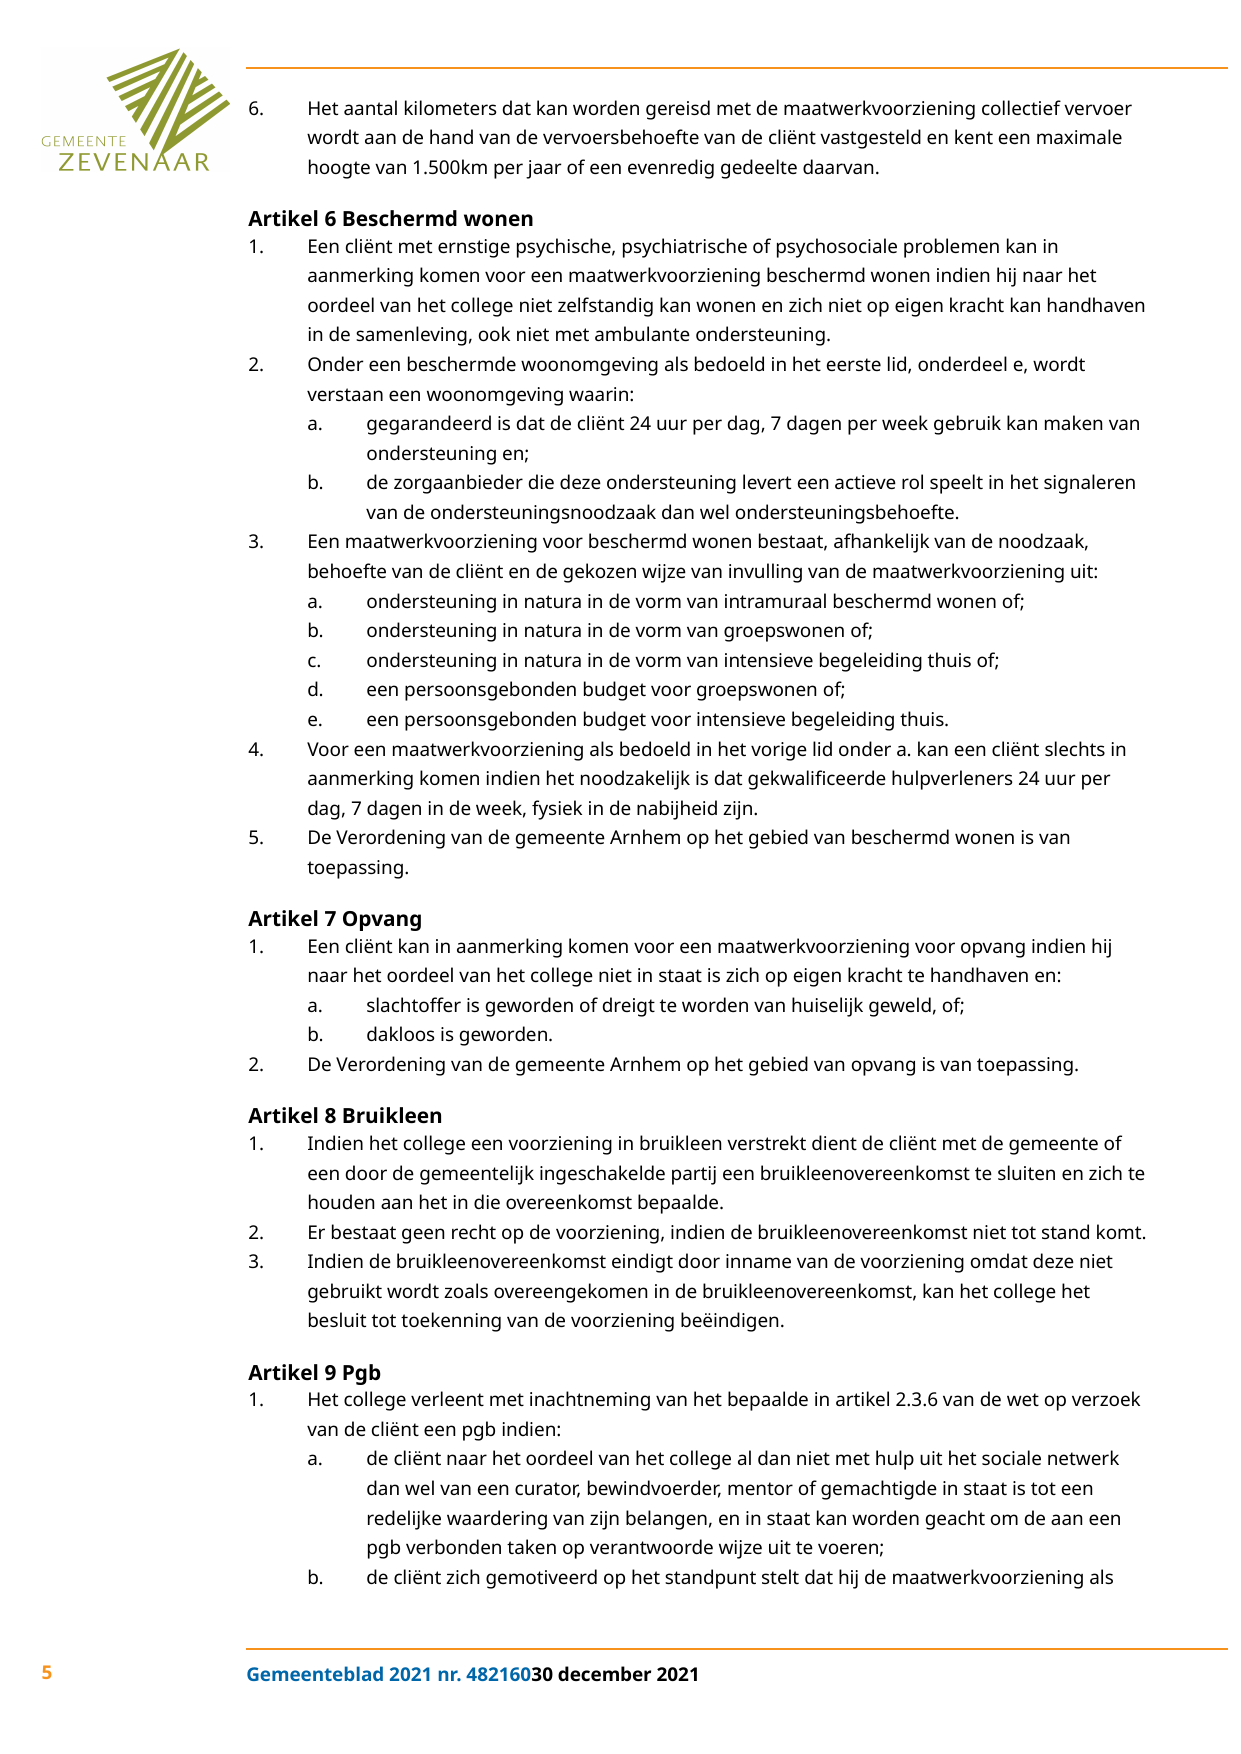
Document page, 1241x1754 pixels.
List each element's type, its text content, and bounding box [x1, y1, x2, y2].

list ondersteuning in natura in de vorm van intensieve begeleiding thuis of; [307, 647, 1152, 673]
text Artikel 6 Beschermd wonen [248, 204, 1152, 233]
list Onder een beschermde woonomgeving als bedoeld in het eerste lid, onderdeel e, wordt verstaan een woonomgeving waarin: [248, 351, 1152, 406]
list ondersteuning in natura in de vorm van groepswonen of; [307, 617, 1152, 643]
list Een cliënt kan in aanmerking komen voor een maatwerkvoorziening voor opvang indien hij naar het oordeel van het college niet in staat is zich op eigen kracht te handhaven en: [248, 933, 1152, 988]
list gegarandeerd is dat de cliënt 24 uur per dag, 7 dagen per week gebruik kan maken van ondersteuning en; [307, 410, 1152, 466]
picture [41, 47, 231, 172]
list Indien het college een voorziening in bruikleen verstrekt dient de cliënt met de gemeente of een door de gemeentelijk ingeschakelde partij een bruikleenovereenkomst te sluiten en zich te houden aan het in die overeenkomst bepaalde. [248, 1130, 1152, 1215]
list Voor een maatwerkvoorziening als bedoeld in het vorige lid onder a. kan een cliënt slechts in aanmerking komen indien het noodzakelijk is dat gekwalificeerde hulpverleners 24 uur per dag, 7 dagen in de week, fysiek in de nabijheid zijn. [248, 736, 1152, 821]
text Artikel 8 Bruikleen [248, 1102, 1152, 1130]
list Het aantal kilometers dat kan worden gereisd met de maatwerkvoorziening collectief vervoer wordt aan de hand van de vervoersbehoefte van de cliënt vastgesteld en kent een maximale hoogte van 1.500km per jaar of een evenredig gedeelte daarvan. [248, 95, 1152, 180]
list dakloos is geworden. [307, 1022, 1152, 1047]
list Een maatwerkvoorziening voor beschermd wonen bestaat, afhankelijk van de noodzaak, behoefte van de cliënt en de gekozen wijze van invulling van de maatwerkvoorziening uit: [248, 529, 1152, 584]
list Een cliënt met ernstige psychische, psychiatrische of psychosociale problemen kan in aanmerking komen voor een maatwerkvoorziening beschermd wonen indien hij naar het oordeel van het college niet zelfstandig kan wonen en zich niet op eigen kracht kan handhaven in de samenleving, ook niet met ambulante ondersteuning. [248, 233, 1152, 347]
list De Verordening van de gemeente Arnhem op het gebied van beschermd wonen is van toepassing. [248, 824, 1152, 880]
list de cliënt naar het oordeel van het college al dan niet met hulp uit het sociale netwerk dan wel van een curator, bewindvoerder, mentor of gemachtigde in staat is tot een redelijke waardering van zijn belangen, en in staat kan worden geacht om de aan een pgb verbonden taken op verantwoorde wijze uit te voeren; [307, 1446, 1152, 1560]
text Artikel 7 Opvang [248, 904, 1152, 933]
list de cliënt zich gemotiveerd op het standpunt stelt dat hij de maatwerkvoorziening als [307, 1564, 1152, 1590]
list Er bestaat geen recht op de voorziening, indien de bruikleenovereenkomst niet tot stand komt. [248, 1219, 1152, 1244]
list ondersteuning in natura in de vorm van intramuraal beschermd wonen of; [307, 588, 1152, 613]
list een persoonsgebonden budget voor groepswonen of; [307, 677, 1152, 702]
list Het college verleent met inachtneming van het bepaalde in artikel 2.3.6 van de wet op verzoek van de cliënt een pgb indien: [248, 1386, 1152, 1442]
list een persoonsgebonden budget voor intensieve begeleiding thuis. [307, 706, 1152, 732]
list slachtoffer is geworden of dreigt te worden van huiselijk geweld, of; [307, 992, 1152, 1018]
text Artikel 9 Pgb [248, 1358, 1152, 1386]
list De Verordening van de gemeente Arnhem op het gebied van opvang is van toepassing. [248, 1051, 1152, 1077]
list Indien de bruikleenovereenkomst eindigt door inname van de voorziening omdat deze niet gebruikt wordt zoals overeengekomen in de bruikleenovereenkomst, kan het college het besluit tot toekenning van de voorziening beëindigen. [248, 1248, 1152, 1333]
list de zorgaanbieder die deze ondersteuning levert een actieve rol speelt in het signaleren van de ondersteuningsnoodzaak dan wel ondersteuningsbehoefte. [307, 469, 1152, 525]
